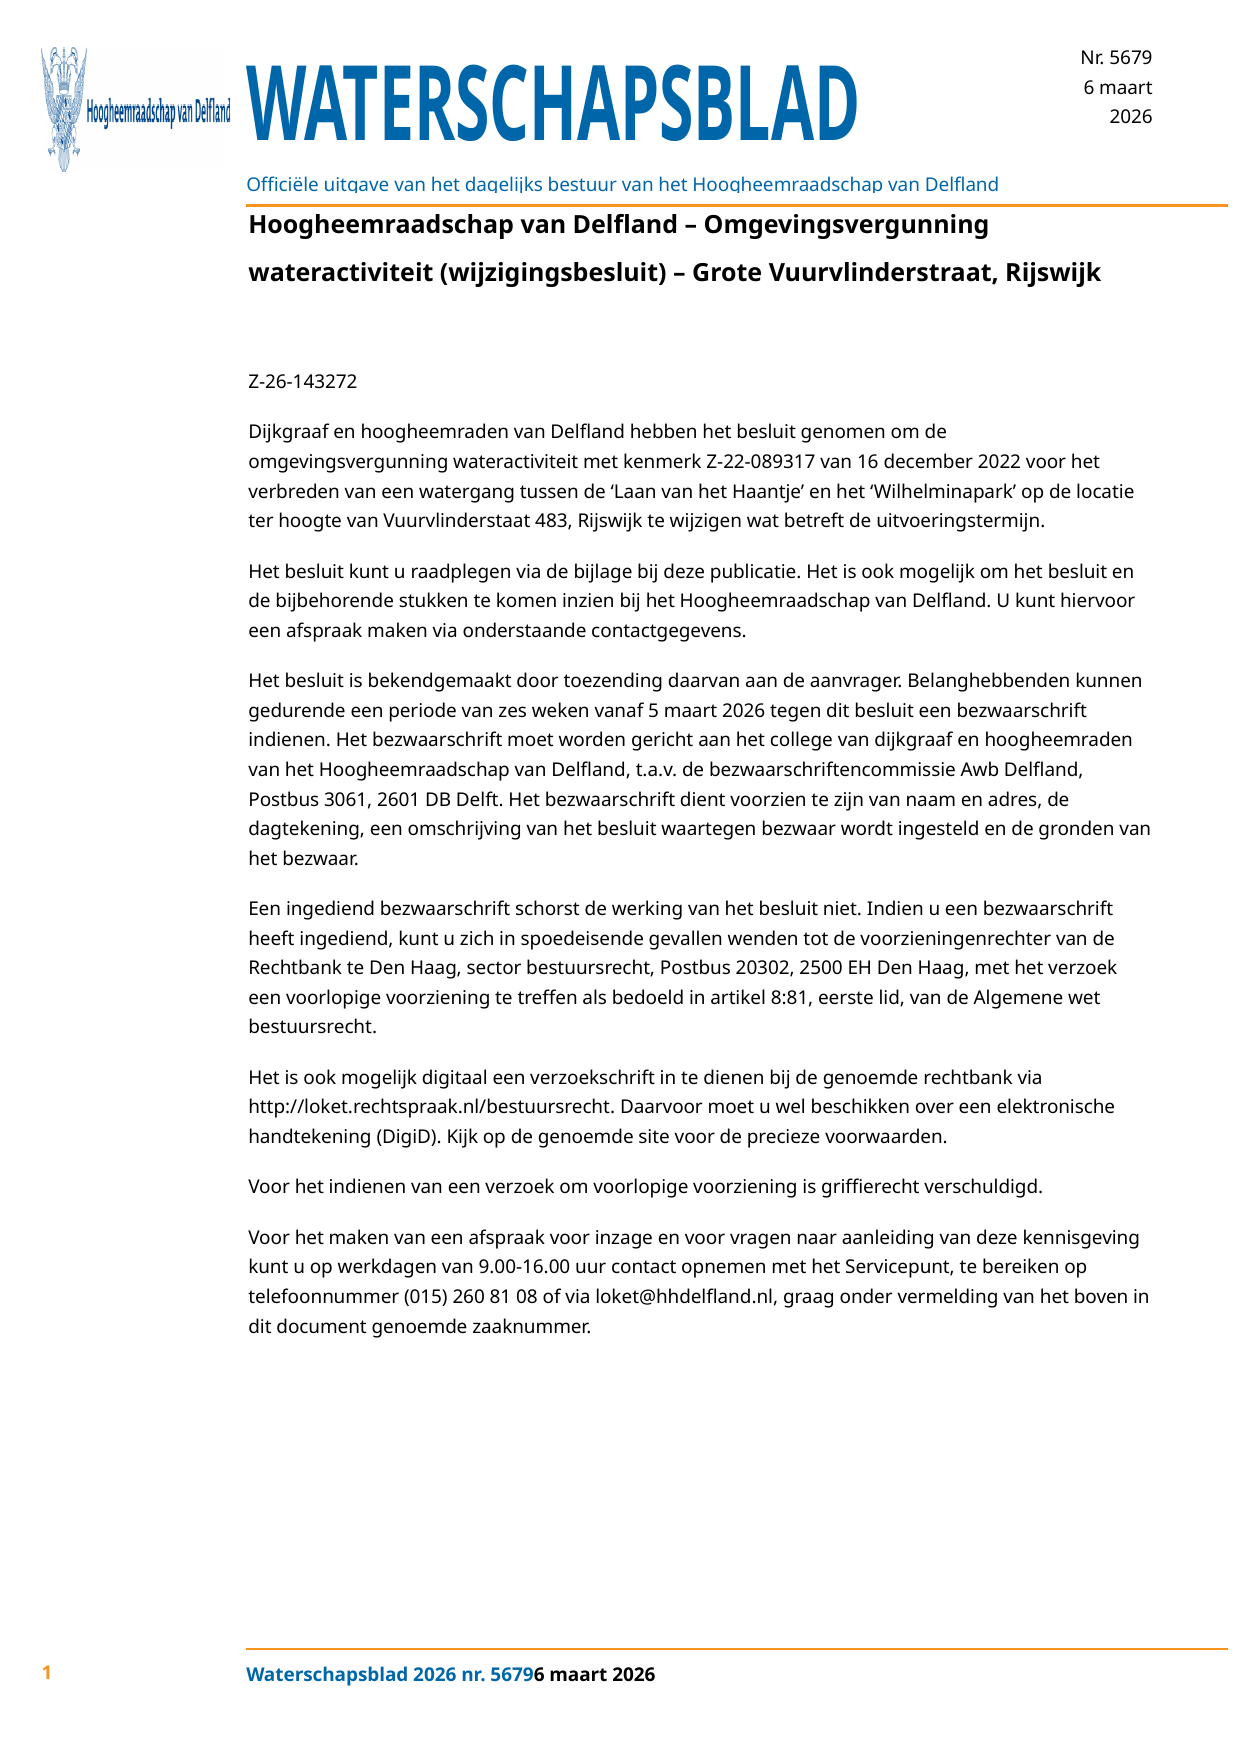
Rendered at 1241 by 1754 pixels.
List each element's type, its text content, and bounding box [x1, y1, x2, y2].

text Voor het indienen van een verzoek om voorlopige voorziening is griffierecht verschuldigd. [248, 1174, 1152, 1199]
text Het besluit is bekendgemaakt door toezending daarvan aan de aanvrager. Belanghebbenden kunnen gedurende een periode van zes weken vanaf 5 maart 2026 tegen dit besluit een bezwaarschrift indienen. Het bezwaarschrift moet worden gericht aan het college van dijkgraaf en hoogheemraden van het Hoogheemraadschap van Delfland, t.a.v. de bezwaarschriftencommissie Awb Delfland, Postbus 3061, 2601 DB Delft. Het bezwaarschrift dient voorzien te zijn van naam en adres, de dagtekening, een omschrijving van het besluit waartegen bezwaar wordt ingesteld en de gronden van het bezwaar. [248, 667, 1152, 871]
text Dijkgraaf en hoogheemraden van Delfland hebben het besluit genomen om de omgevingsvergunning wateractiviteit met kenmerk Z-22-089317 van 16 december 2022 voor het verbreden van een watergang tussen de ‘Laan van het Haantje’ en het ‘Wilhelminapark’ op de locatie ter hoogte van Vuurvlinderstaat 483, Rijswijk te wijzigen wat betreft de uitvoeringstermijn. [248, 419, 1152, 533]
text Een ingediend bezwaarschrift schorst de werking van het besluit niet. Indien u een bezwaarschrift heeft ingediend, kunt u zich in spoedeisende gevallen wenden tot de voorzieningenrechter van de Rechtbank te Den Haag, sector bestuursrecht, Postbus 20302, 2500 EH Den Haag, met het verzoek een voorlopige voorziening te treffen als bedoeld in artikel 8:81, eerste lid, van de Algemene wet bestuursrecht. [248, 895, 1152, 1039]
text Voor het maken van een afspraak voor inzage en voor vragen naar aanleiding van deze kennisgeving kunt u op werkdagen van 9.00-16.00 uur contact opnemen met het Servicepunt, te bereiken op telefoonnummer (015) 260 81 08 of via loket@hhdelfland.nl, graag onder vermelding van het boven in dit document genoemde zaaknummer. [248, 1224, 1152, 1339]
text Z-26-143272 [248, 368, 1152, 394]
text Het besluit kunt u raadplegen via de bijlage bij deze publicatie. Het is ook mogelijk om het besluit en de bijbehorende stukken te komen inzien bij het Hoogheemraadschap van Delfland. U kunt hiervoor een afspraak maken via onderstaande contactgegevens. [248, 558, 1152, 643]
text Het is ook mogelijk digitaal een verzoekschrift in te dienen bij de genoemde rechtbank via http://loket.rechtspraak.nl/bestuursrecht. Daarvoor moet u wel beschikken over een elektronische handtekening (DigiD). Kijk op de genoemde site voor de precieze voorwaarden. [248, 1064, 1152, 1149]
text Hoogheemraadschap van Delfland – Omgevingsvergunning wateractiviteit (wijzigingsbesluit) – Grote Vuurvlinderstraat, Rijswijk [248, 207, 1152, 288]
picture [41, 47, 231, 172]
